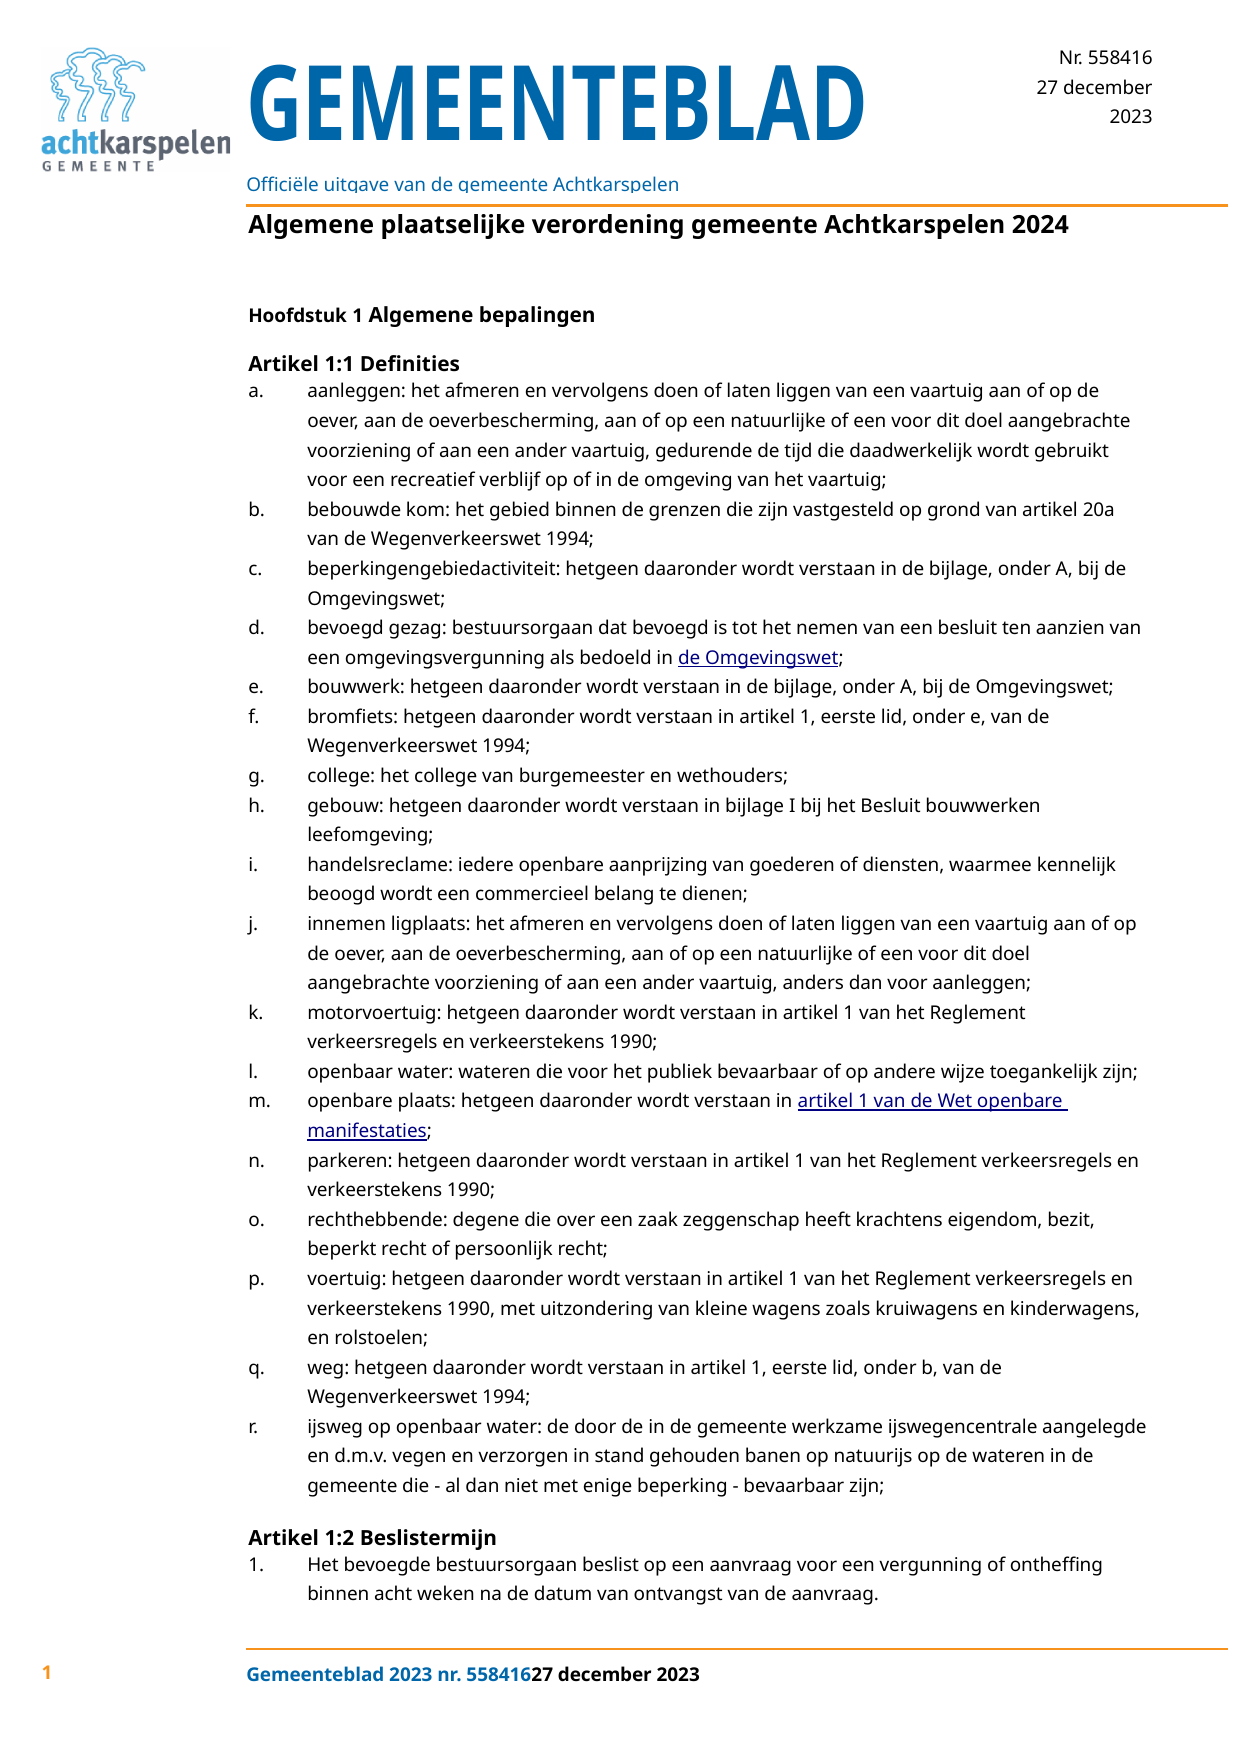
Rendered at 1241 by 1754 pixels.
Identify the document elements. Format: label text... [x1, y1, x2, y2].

list college: het college van burgemeester en wethouders; [248, 762, 1152, 788]
list innemen ligplaats: het afmeren en vervolgens doen of laten liggen van een vaartuig aan of op de oever, aan de oeverbescherming, aan of op een natuurlijke of een voor dit doel aangebrachte voorziening of aan een ander vaartuig, anders dan voor aanleggen; [248, 910, 1152, 995]
list gebouw: hetgeen daaronder wordt verstaan in bijlage I bij het Besluit bouwwerken leefomgeving; [248, 792, 1152, 847]
text Algemene plaatselijke verordening gemeente Achtkarspelen 2024 [248, 207, 1152, 241]
list rechthebbende: degene die over een zaak zeggenschap heeft krachtens eigendom, bezit, beperkt recht of persoonlijk recht; [248, 1206, 1152, 1261]
picture [41, 47, 231, 172]
text Artikel 1:1 Definities [248, 349, 1152, 378]
list bevoegd gezag: bestuursorgaan dat bevoegd is tot het nemen van een besluit ten aanzien van een omgevingsvergunning als bedoeld in de Omgevingswet; [248, 614, 1152, 669]
list bebouwde kom: het gebied binnen de grenzen die zijn vastgesteld op grond van artikel 20a van de Wegenverkeerswet 1994; [248, 496, 1152, 551]
list openbare plaats: hetgeen daaronder wordt verstaan in artikel 1 van de Wet openbare manifestaties; [248, 1088, 1152, 1143]
text Hoofdstuk 1 Algemene bepalingen [248, 300, 1152, 328]
list openbaar water: wateren die voor het publiek bevaarbaar of op andere wijze toegankelijk zijn; [248, 1058, 1152, 1084]
list bromfiets: hetgeen daaronder wordt verstaan in artikel 1, eerste lid, onder e, van de Wegenverkeerswet 1994; [248, 703, 1152, 758]
list motorvoertuig: hetgeen daaronder wordt verstaan in artikel 1 van het Reglement verkeersregels en verkeerstekens 1990; [248, 999, 1152, 1054]
list handelsreclame: iedere openbare aanprijzing van goederen of diensten, waarmee kennelijk beoogd wordt een commercieel belang te dienen; [248, 851, 1152, 906]
list weg: hetgeen daaronder wordt verstaan in artikel 1, eerste lid, onder b, van de Wegenverkeerswet 1994; [248, 1354, 1152, 1409]
list aanleggen: het afmeren en vervolgens doen of laten liggen van een vaartuig aan of op de oever, aan de oeverbescherming, aan of op een natuurlijke of een voor dit doel aangebrachte voorziening of aan een ander vaartuig, gedurende de tijd die daadwerkelijk wordt gebruikt voor een recreatief verblijf op of in de omgeving van het vaartuig; [248, 378, 1152, 492]
list bouwwerk: hetgeen daaronder wordt verstaan in de bijlage, onder A, bij de Omgevingswet; [248, 673, 1152, 699]
list Het bevoegde bestuursorgaan beslist op een aanvraag voor een vergunning of ontheffing binnen acht weken na de datum van ontvangst van de aanvraag. [248, 1551, 1152, 1606]
text Artikel 1:2 Beslistermijn [248, 1523, 1152, 1551]
list beperkingengebiedactiviteit: hetgeen daaronder wordt verstaan in de bijlage, onder A, bij de Omgevingswet; [248, 555, 1152, 610]
list parkeren: hetgeen daaronder wordt verstaan in artikel 1 van het Reglement verkeersregels en verkeerstekens 1990; [248, 1147, 1152, 1202]
list ijsweg op openbaar water: de door de in de gemeente werkzame ijswegencentrale aangelegde en d.m.v. vegen en verzorgen in stand gehouden banen op natuurijs op de wateren in de gemeente die - al dan niet met enige beperking - bevaarbaar zijn; [248, 1413, 1152, 1498]
list voertuig: hetgeen daaronder wordt verstaan in artikel 1 van het Reglement verkeersregels en verkeerstekens 1990, met uitzondering van kleine wagens zoals kruiwagens en kinderwagens, en rolstoelen; [248, 1265, 1152, 1350]
